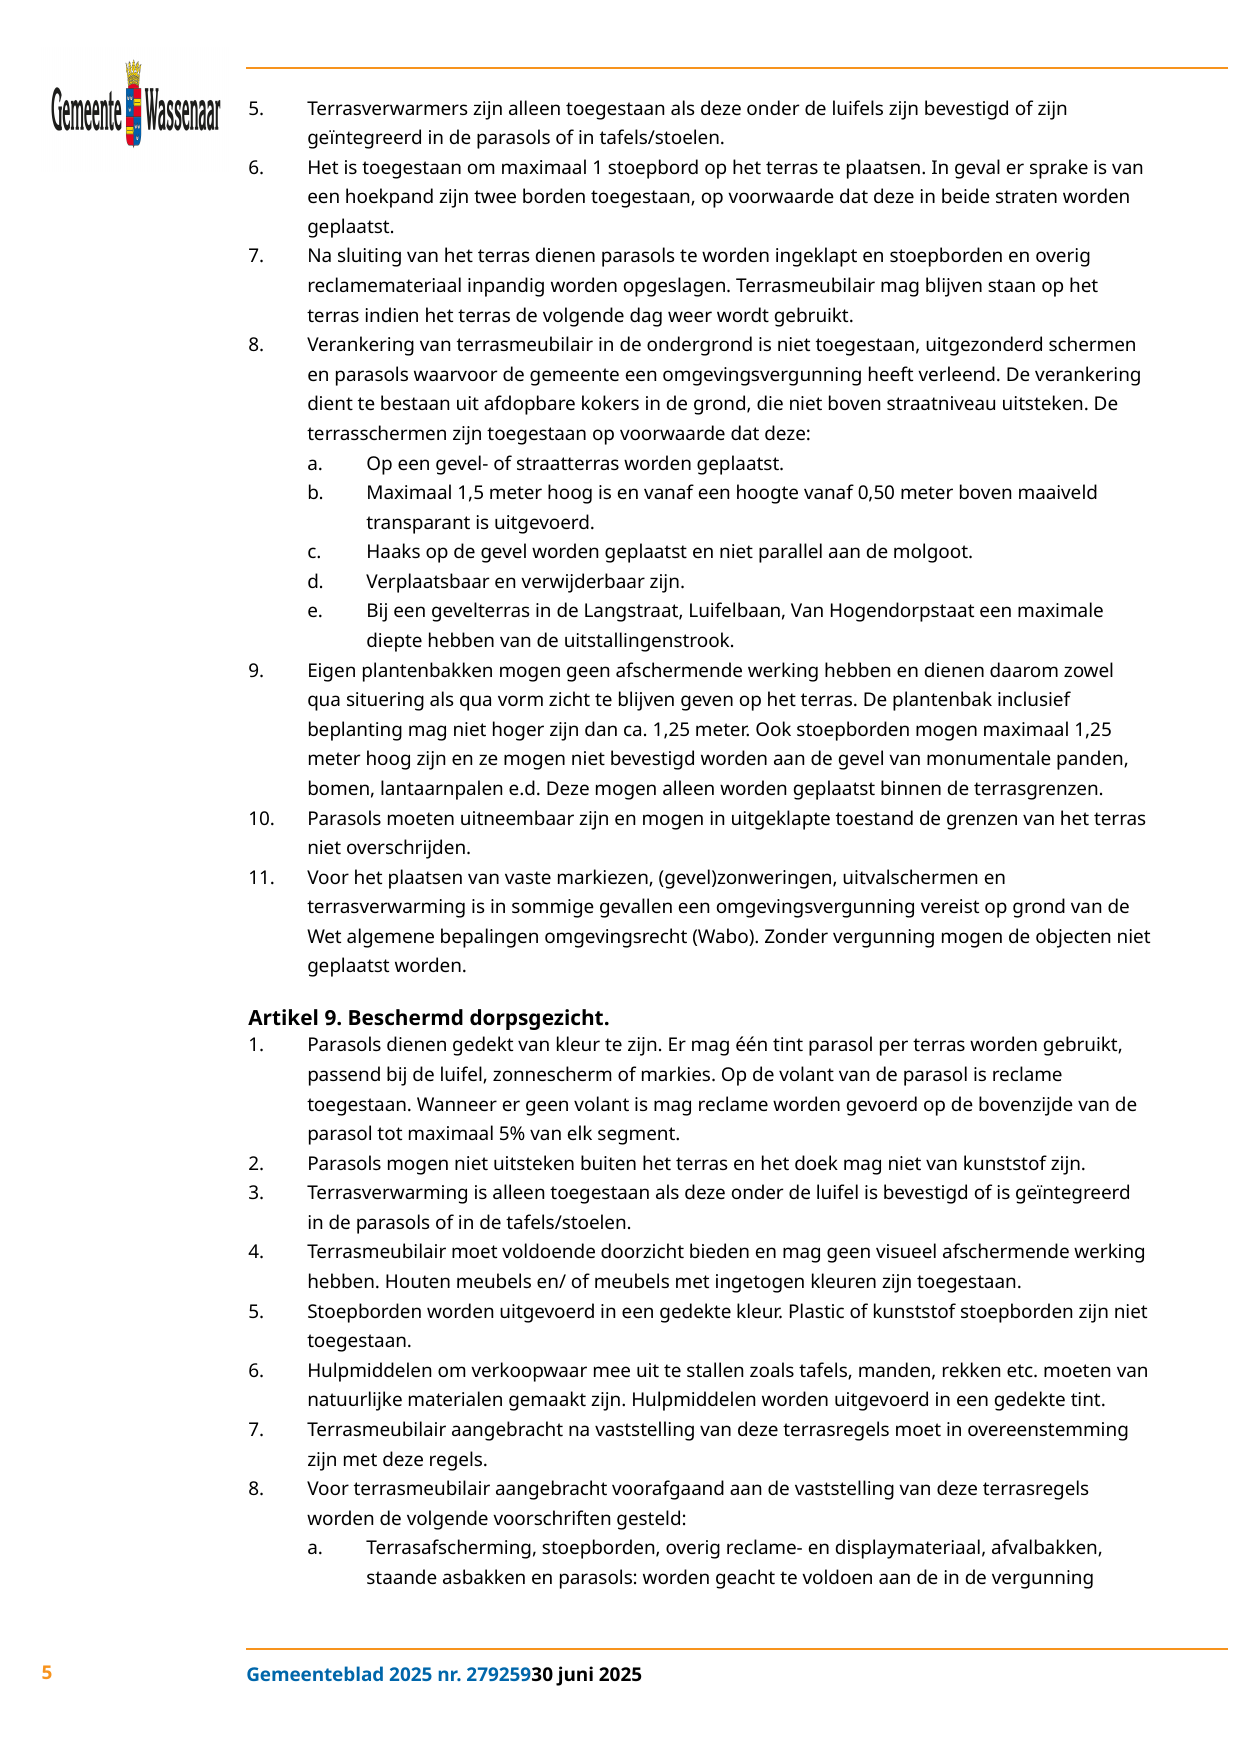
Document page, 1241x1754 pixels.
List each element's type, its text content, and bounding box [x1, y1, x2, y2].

list Voor het plaatsen van vaste markiezen, (gevel)zonweringen, uitvalschermen en terrasverwarming is in sommige gevallen een omgevingsvergunning vereist op grond van de Wet algemene bepalingen omgevingsrecht (Wabo). Zonder vergunning mogen de objecten niet geplaatst worden. [248, 864, 1152, 978]
list Terrasmeubilair moet voldoende doorzicht bieden en mag geen visueel afschermende werking hebben. Houten meubels en/ of meubels met ingetogen kleuren zijn toegestaan. [248, 1239, 1152, 1294]
list Bij een gevelterras in de Langstraat, Luifelbaan, Van Hogendorpstaat een maximale diepte hebben van de uitstallingenstrook. [307, 598, 1152, 653]
picture [41, 47, 231, 172]
text Artikel 9. Beschermd dorpsgezicht. [248, 1003, 1152, 1032]
list Terrasafscherming, stoepborden, overig reclame- en displaymateriaal, afvalbakken, staande asbakken en parasols: worden geacht te voldoen aan de in de vergunning [307, 1534, 1152, 1590]
list Verankering van terrasmeubilair in de ondergrond is niet toegestaan, uitgezonderd schermen en parasols waarvoor de gemeente een omgevingsvergunning heeft verleend. De verankering dient te bestaan uit afdopbare kokers in de grond, die niet boven straatniveau uitsteken. De terrasschermen zijn toegestaan op voorwaarde dat deze: [248, 331, 1152, 446]
list Parasols moeten uitneembaar zijn en mogen in uitgeklapte toestand de grenzen van het terras niet overschrijden. [248, 805, 1152, 860]
list Parasols mogen niet uitsteken buiten het terras en het doek mag niet van kunststof zijn. [248, 1150, 1152, 1176]
list Terrasmeubilair aangebracht na vaststelling van deze terrasregels moet in overeenstemming zijn met deze regels. [248, 1416, 1152, 1471]
list Haaks op de gevel worden geplaatst en niet parallel aan de molgoot. [307, 538, 1152, 564]
list Eigen plantenbakken mogen geen afschermende werking hebben en dienen daarom zowel qua situering als qua vorm zicht te blijven geven op het terras. De plantenbak inclusief beplanting mag niet hoger zijn dan ca. 1,25 meter. Ook stoepborden mogen maximaal 1,25 meter hoog zijn en ze mogen niet bevestigd worden aan de gevel van monumentale panden, bomen, lantaarnpalen e.d. Deze mogen alleen worden geplaatst binnen de terrasgrenzen. [248, 657, 1152, 801]
list Stoepborden worden uitgevoerd in een gedekte kleur. Plastic of kunststof stoepborden zijn niet toegestaan. [248, 1298, 1152, 1353]
list Maximaal 1,5 meter hoog is en vanaf een hoogte vanaf 0,50 meter boven maaiveld transparant is uitgevoerd. [307, 479, 1152, 535]
list Parasols dienen gedekt van kleur te zijn. Er mag één tint parasol per terras worden gebruikt, passend bij de luifel, zonnescherm of markies. Op de volant van de parasol is reclame toegestaan. Wanneer er geen volant is mag reclame worden gevoerd op de bovenzijde van de parasol tot maximaal 5% van elk segment. [248, 1032, 1152, 1146]
list Het is toegestaan om maximaal 1 stoepbord op het terras te plaatsen. In geval er sprake is van een hoekpand zijn twee borden toegestaan, op voorwaarde dat deze in beide straten worden geplaatst. [248, 154, 1152, 239]
list Verplaatsbaar en verwijderbaar zijn. [307, 568, 1152, 594]
list Terrasverwarmers zijn alleen toegestaan als deze onder de luifels zijn bevestigd of zijn geïntegreerd in de parasols of in tafels/stoelen. [248, 95, 1152, 150]
list Hulpmiddelen om verkoopwaar mee uit te stallen zoals tafels, manden, rekken etc. moeten van natuurlijke materialen gemaakt zijn. Hulpmiddelen worden uitgevoerd in een gedekte tint. [248, 1357, 1152, 1412]
list Terrasverwarming is alleen toegestaan als deze onder de luifel is bevestigd of is geïntegreerd in de parasols of in de tafels/stoelen. [248, 1179, 1152, 1235]
list Voor terrasmeubilair aangebracht voorafgaand aan de vaststelling van deze terrasregels worden de volgende voorschriften gesteld: [248, 1475, 1152, 1531]
list Na sluiting van het terras dienen parasols te worden ingeklapt en stoepborden en overig reclamemateriaal inpandig worden opgeslagen. Terrasmeubilair mag blijven staan op het terras indien het terras de volgende dag weer wordt gebruikt. [248, 243, 1152, 328]
list Op een gevel- of straatterras worden geplaatst. [307, 450, 1152, 476]
